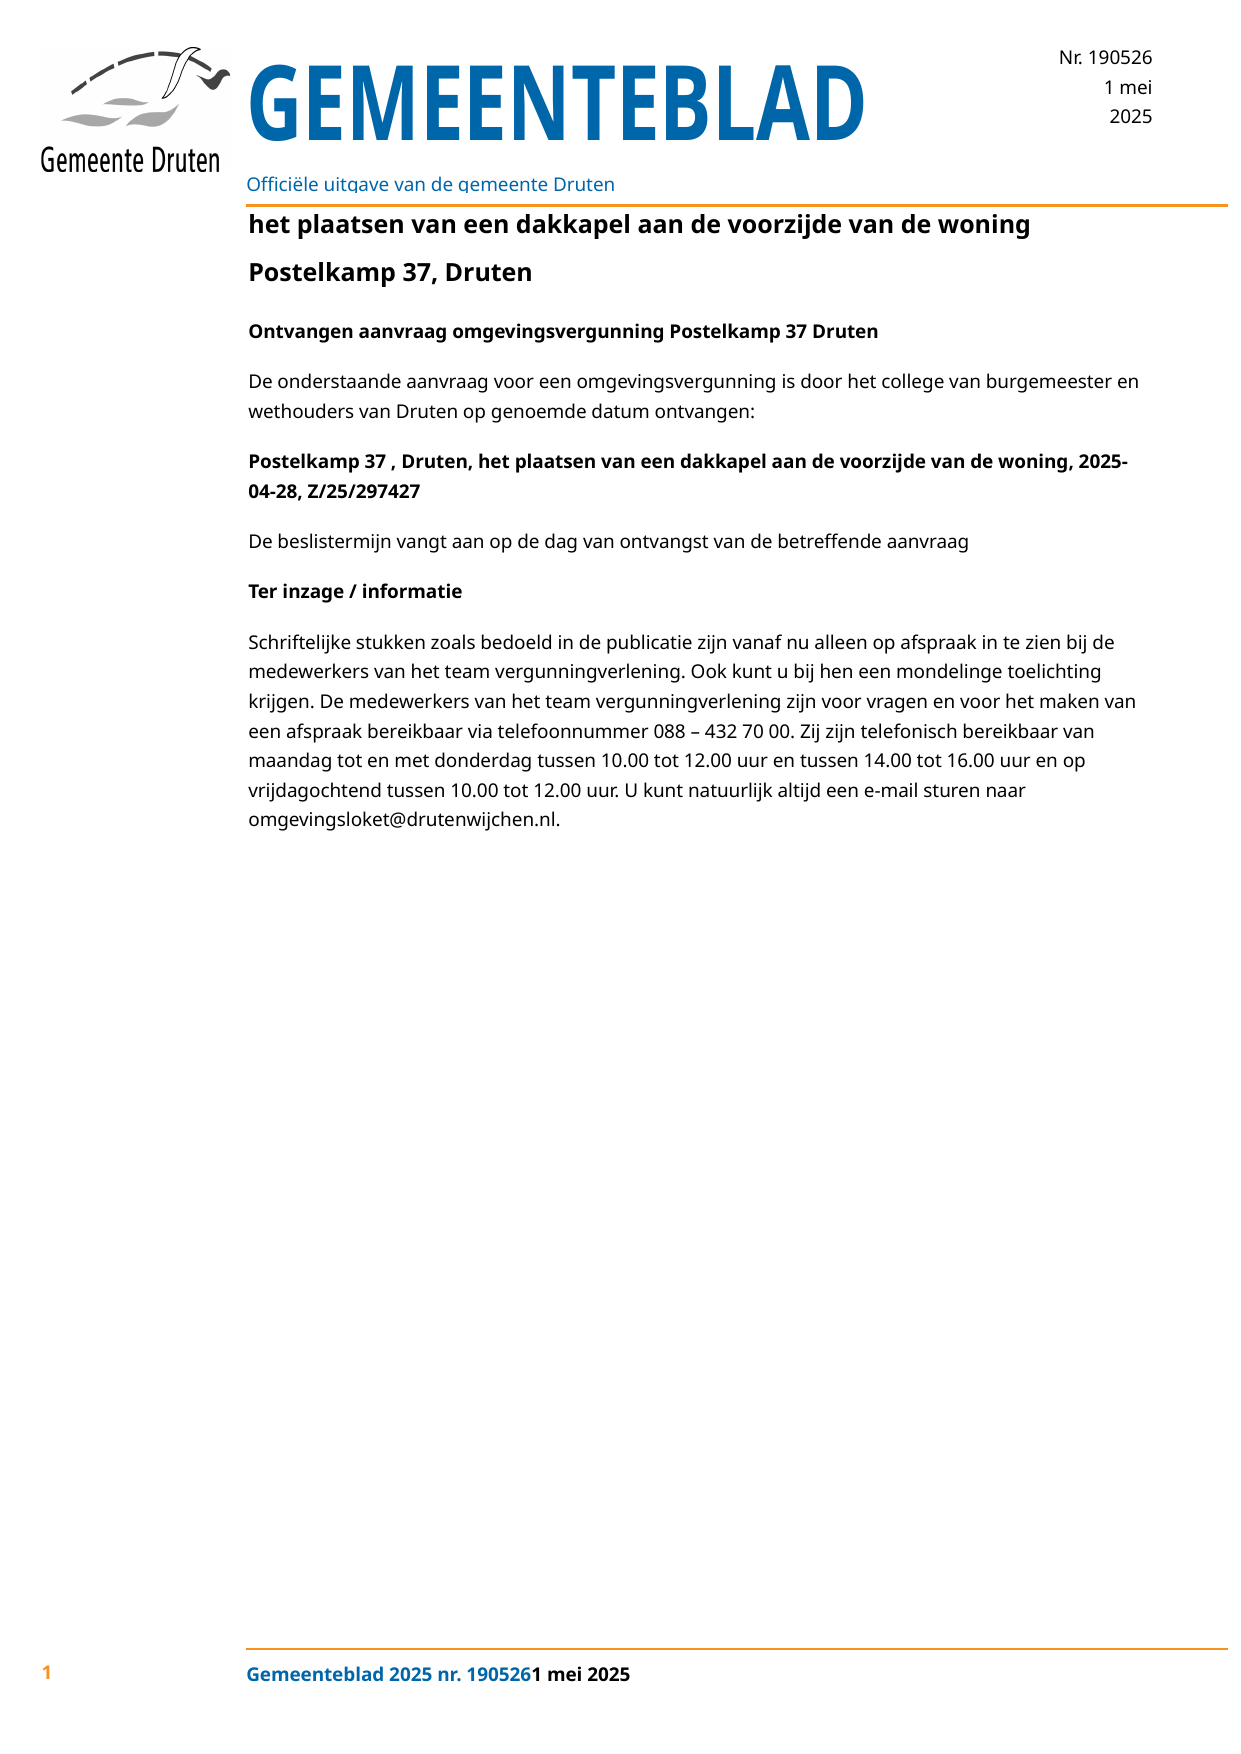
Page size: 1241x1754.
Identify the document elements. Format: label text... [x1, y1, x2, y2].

text het plaatsen van een dakkapel aan de voorzijde van de woning Postelkamp 37, Druten [248, 207, 1152, 288]
text Ter inzage / informatie [248, 579, 1152, 604]
text Postelkamp 37 , Druten, het plaatsen van een dakkapel aan de voorzijde van de woning, 2025-04-28, Z/25/297427 [248, 448, 1152, 504]
picture [41, 47, 231, 172]
text Schriftelijke stukken zoals bedoeld in de publicatie zijn vanaf nu alleen op afspraak in te zien bij de medewerkers van het team vergunningverlening. Ook kunt u bij hen een mondelinge toelichting krijgen. De medewerkers van het team vergunningverlening zijn voor vragen en voor het maken van een afspraak bereikbaar via telefoonnummer 088 – 432 70 00. Zij zijn telefonisch bereikbaar van maandag tot en met donderdag tussen 10.00 tot 12.00 uur en tussen 14.00 tot 16.00 uur en op vrijdagochtend tussen 10.00 tot 12.00 uur. U kunt natuurlijk altijd een e-mail sturen naar omgevingsloket@drutenwijchen.nl. [248, 629, 1152, 832]
text Ontvangen aanvraag omgevingsvergunning Postelkamp 37 Druten [248, 318, 1152, 344]
text De onderstaande aanvraag voor een omgevingsvergunning is door het college van burgemeester en wethouders van Druten op genoemde datum ontvangen: [248, 368, 1152, 424]
text De beslistermijn vangt aan op de dag van ontvangst van de betreffende aanvraag [248, 528, 1152, 554]
